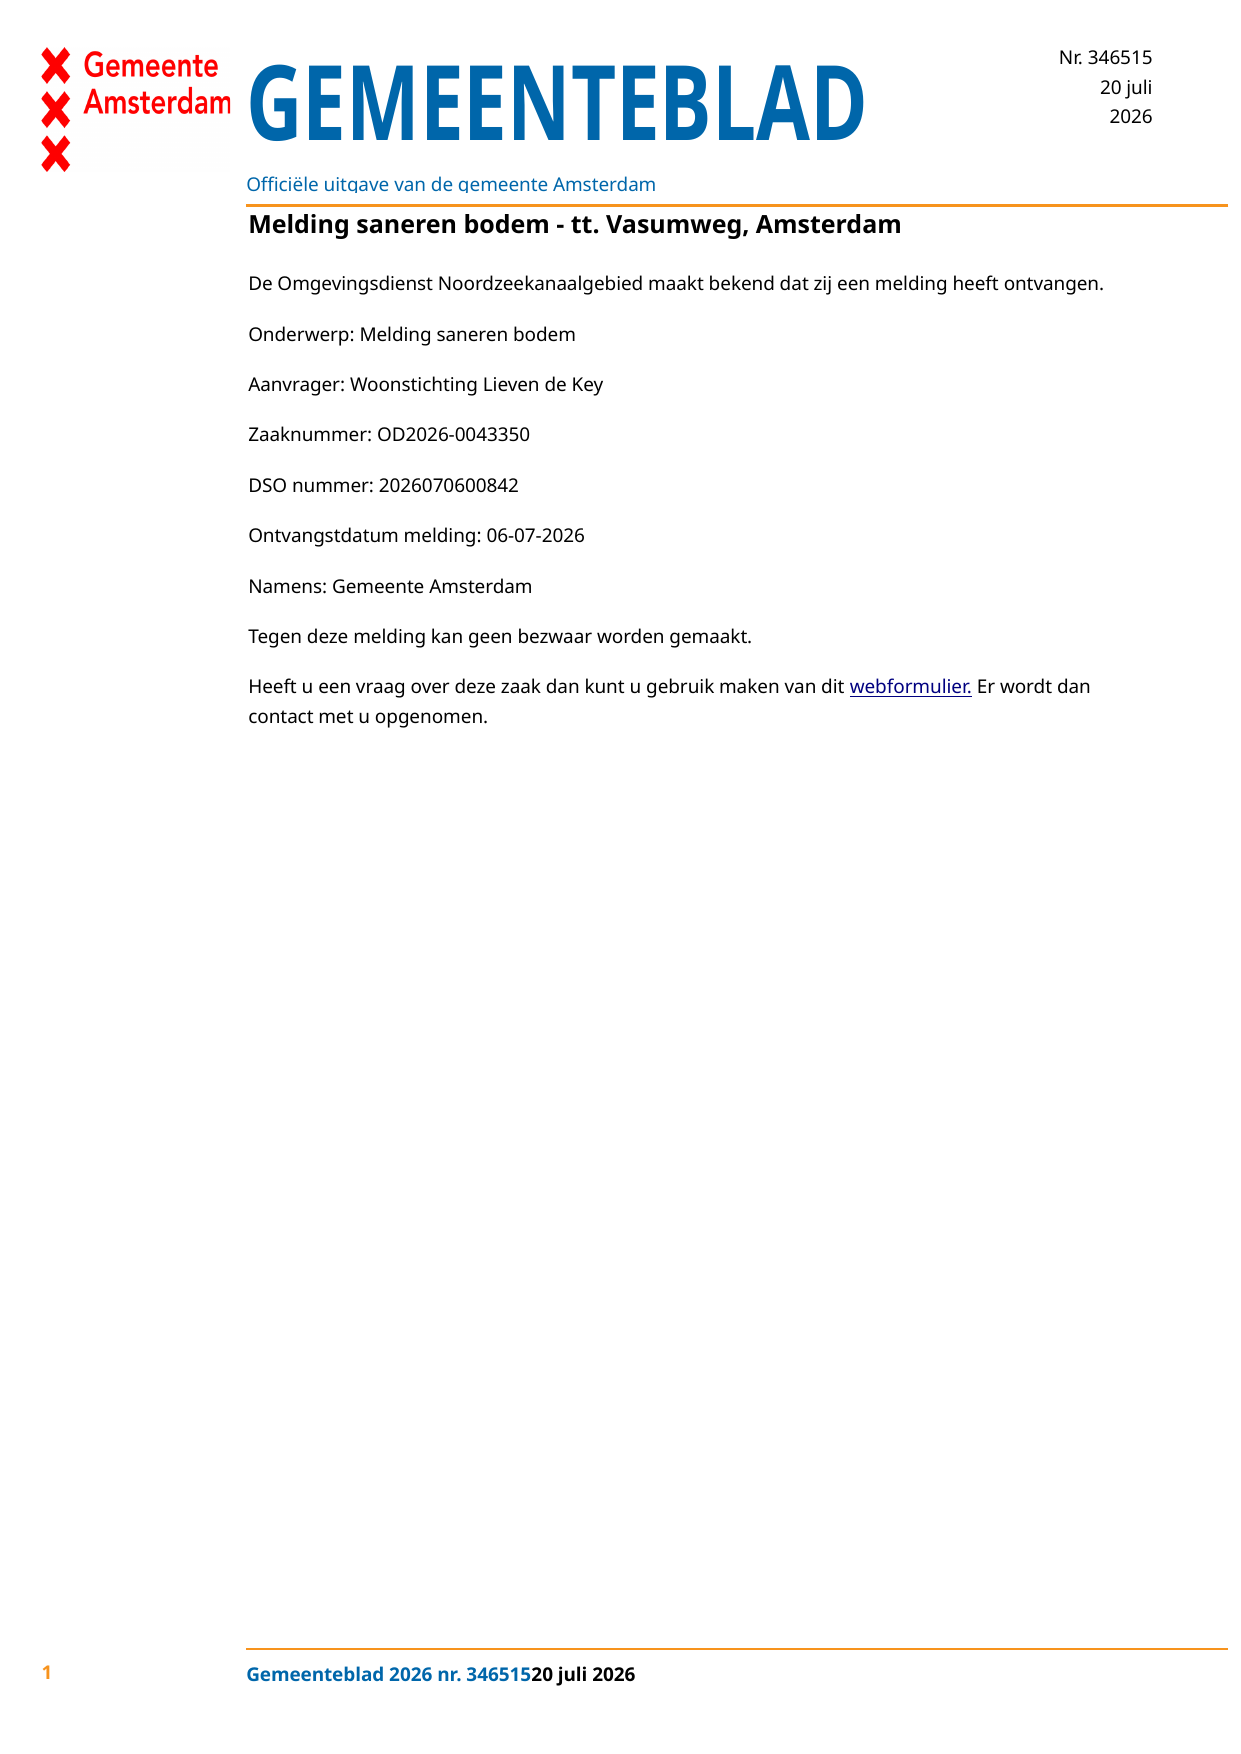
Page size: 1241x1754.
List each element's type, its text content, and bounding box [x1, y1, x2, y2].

text Ontvangstdatum melding: 06-07-2026 [248, 522, 1152, 548]
picture [41, 47, 231, 172]
text Namens: Gemeente Amsterdam [248, 573, 1152, 598]
text Heeft u een vraag over deze zaak dan kunt u gebruik maken van dit webformulier. Er wordt dan contact met u opgenomen. [248, 674, 1152, 729]
text Aanvrager: Woonstichting Lieven de Key [248, 371, 1152, 397]
text Melding saneren bodem - tt. Vasumweg, Amsterdam [248, 207, 1152, 241]
text Onderwerp: Melding saneren bodem [248, 321, 1152, 346]
text Zaaknummer: OD2026-0043350 [248, 422, 1152, 447]
text Tegen deze melding kan geen bezwaar worden gemaakt. [248, 623, 1152, 649]
text DSO nummer: 2026070600842 [248, 472, 1152, 498]
text De Omgevingsdienst Noordzeekanaalgebied maakt bekend dat zij een melding heeft ontvangen. [248, 270, 1152, 296]
